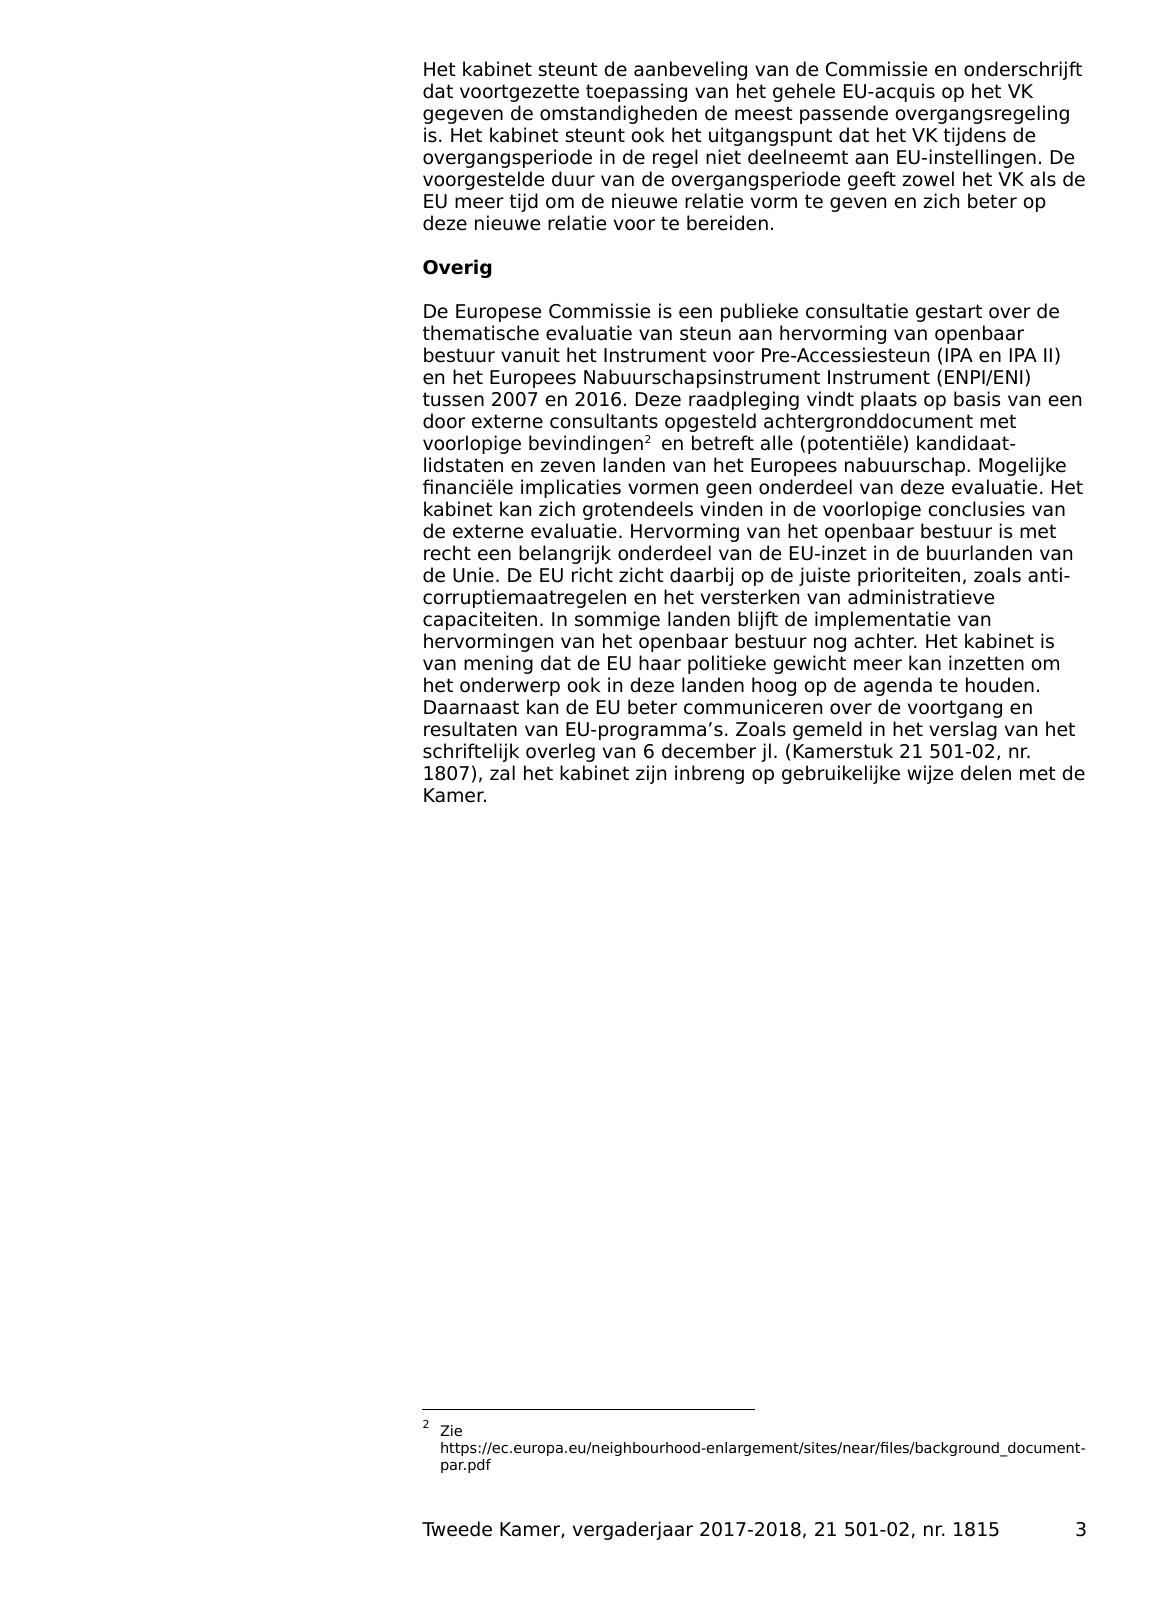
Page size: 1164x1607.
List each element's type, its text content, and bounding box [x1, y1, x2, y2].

text De Europese Commissie is een publieke consultatie gestart over de thematische evaluatie van steun aan hervorming van openbaar bestuur vanuit het Instrument voor Pre-Accessiesteun (IPA en IPA II) en het Europees Nabuurschapsinstrument Instrument (ENPI/ENI) tussen 2007 en 2016. Deze raadpleging vindt plaats op basis van een door externe consultants opgesteld achtergronddocument met voorlopige bevindingen en betreft alle (potentiële) kandidaat-lidstaten en zeven landen van het Europees nabuurschap. Mogelijke financiële implicaties vormen geen onderdeel van deze evaluatie. Het kabinet kan zich grotendeels vinden in de voorlopige conclusies van de externe evaluatie. Hervorming van het openbaar bestuur is met recht een belangrijk onderdeel van de EU-inzet in de buurlanden van de Unie. De EU richt zicht daarbij op de juiste prioriteiten, zoals anti-corruptiemaatregelen en het versterken van administratieve capaciteiten. In sommige landen blijft de implementatie van hervormingen van het openbaar bestuur nog achter. Het kabinet is van mening dat de EU haar politieke gewicht meer kan inzetten om het onderwerp ook in deze landen hoog op de agenda te houden. Daarnaast kan de EU beter communiceren over de voortgang en resultaten van EU-programma’s. Zoals gemeld in het verslag van het schriftelijk overleg van 6 december jl. (Kamerstuk 21 501-02, nr. 1807), zal het kabinet zijn inbreng op gebruikelijke wijze delen met de Kamer. [422, 301, 1087, 807]
text Zie https://ec.europa.eu/neighbourhood-enlargement/sites/near/files/background_document-par.pdf [422, 1418, 1087, 1474]
subtitle Overig [422, 257, 1087, 279]
text Het kabinet steunt de aanbeveling van de Commissie en onderschrijft dat voortgezette toepassing van het gehele EU-acquis op het VK gegeven de omstandigheden de meest passende overgangsregeling is. Het kabinet steunt ook het uitgangspunt dat het VK tijdens de overgangsperiode in de regel niet deelneemt aan EU-instellingen. De voorgestelde duur van de overgangsperiode geeft zowel het VK als de EU meer tijd om de nieuwe relatie vorm te geven en zich beter op deze nieuwe relatie voor te bereiden. [422, 59, 1087, 235]
